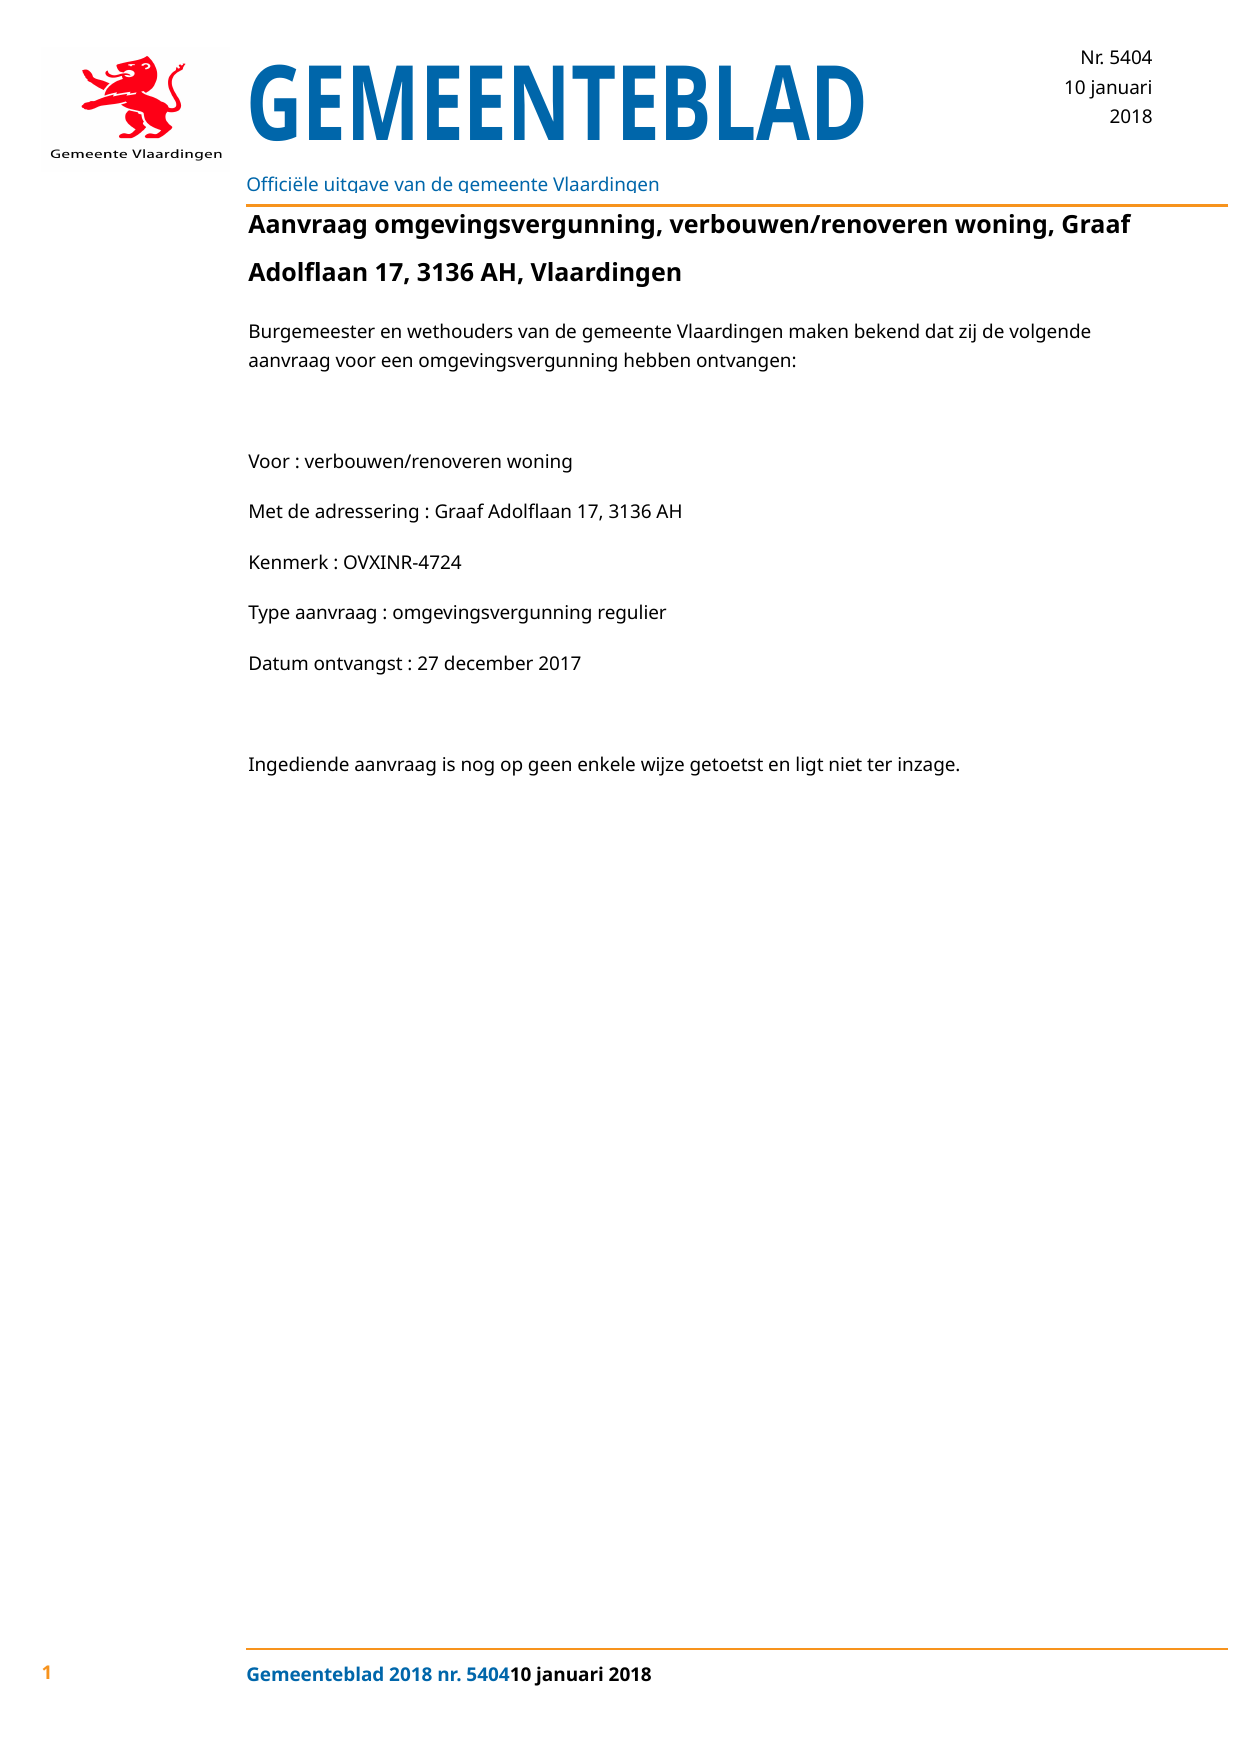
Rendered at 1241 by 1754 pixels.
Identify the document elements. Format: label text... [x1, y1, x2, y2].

text Ingediende aanvraag is nog op geen enkele wijze getoetst en ligt niet ter inzage. [248, 751, 1152, 777]
text Aanvraag omgevingsvergunning, verbouwen/renoveren woning, Graaf Adolflaan 17, 3136 AH, Vlaardingen [248, 207, 1152, 288]
text Burgemeester en wethouders van de gemeente Vlaardingen maken bekend dat zij de volgende aanvraag voor een omgevingsvergunning hebben ontvangen: [248, 318, 1152, 373]
text Kenmerk : OVXINR-4724 [248, 549, 1152, 575]
text Datum ontvangst : 27 december 2017 [248, 650, 1152, 676]
text Type aanvraag : omgevingsvergunning regulier [248, 599, 1152, 625]
text Met de adressering : Graaf Adolflaan 17, 3136 AH [248, 499, 1152, 524]
picture [41, 47, 231, 172]
text Voor : verbouwen/renoveren woning [248, 448, 1152, 474]
